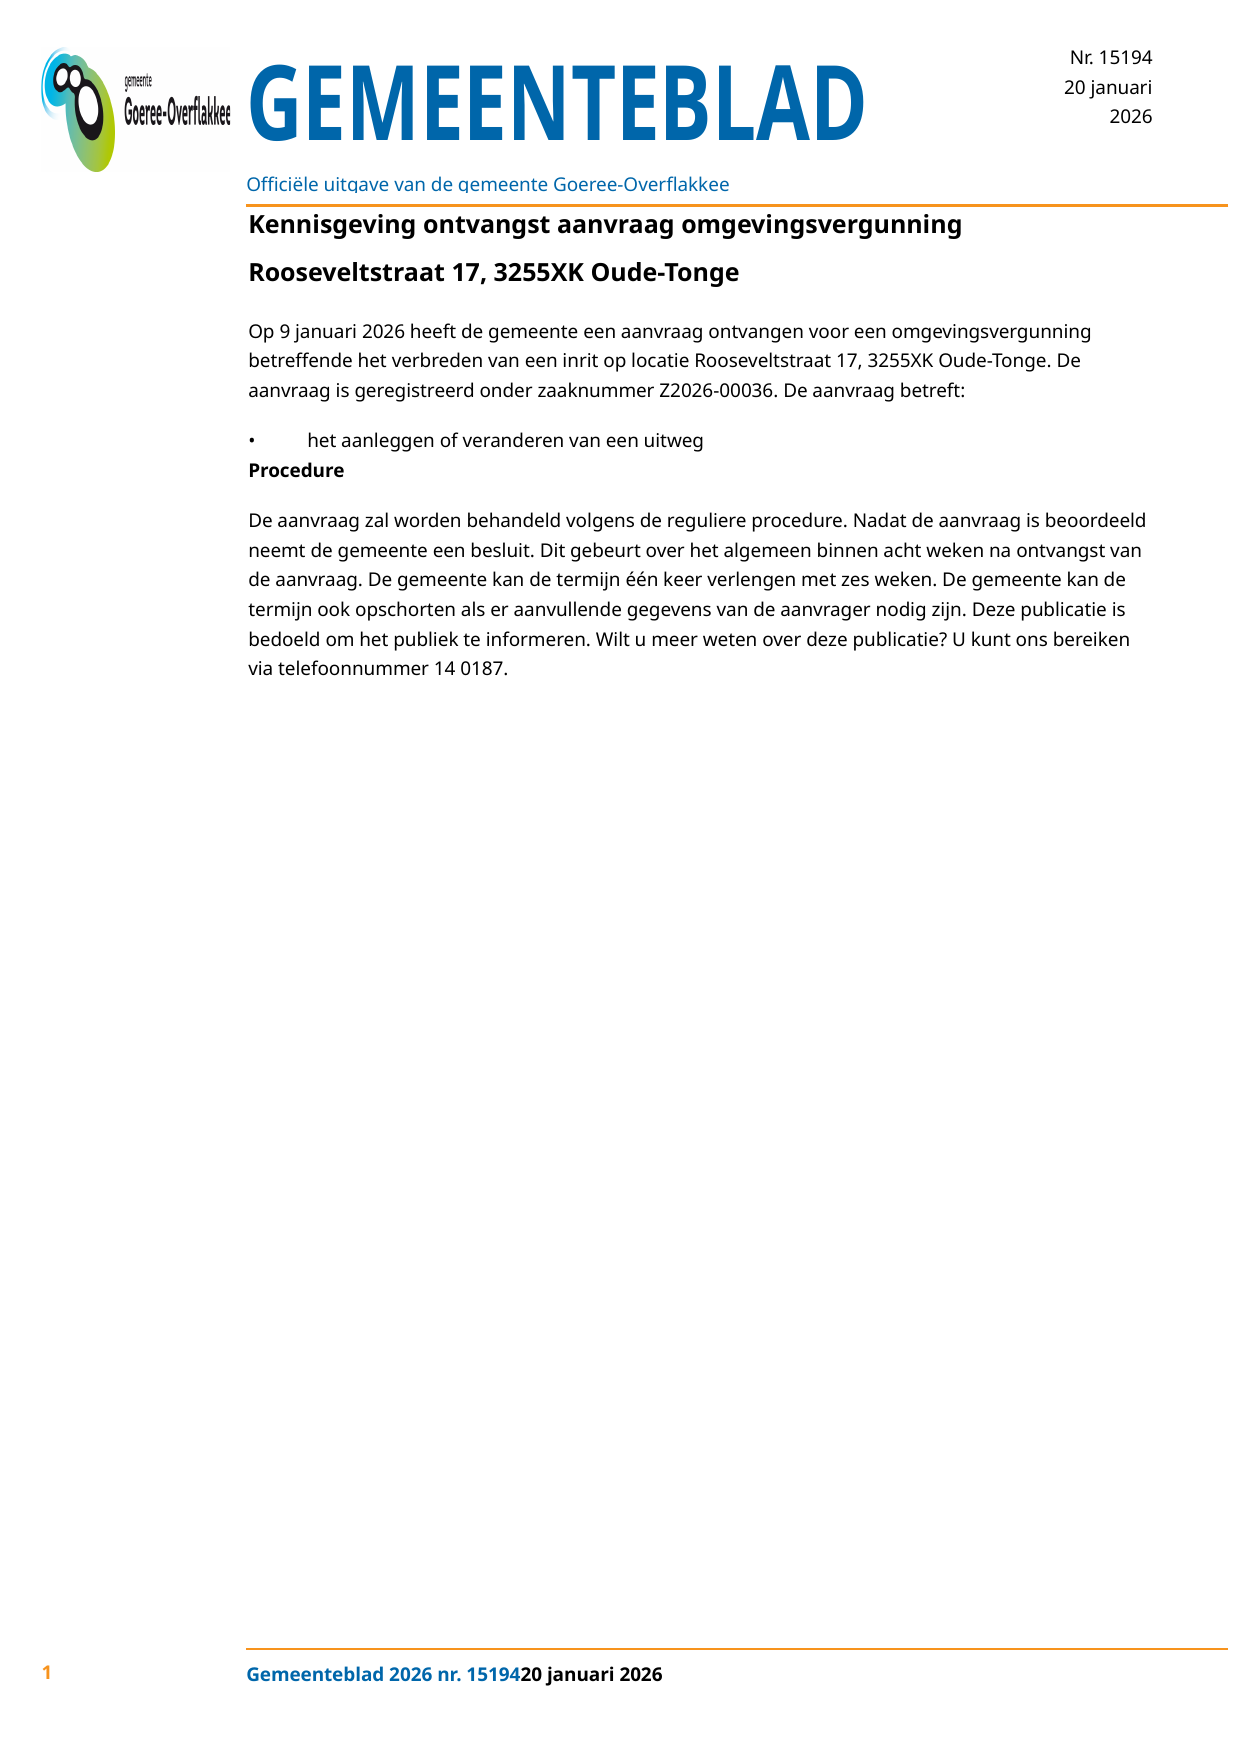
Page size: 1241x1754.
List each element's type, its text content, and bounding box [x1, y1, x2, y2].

text Op 9 januari 2026 heeft de gemeente een aanvraag ontvangen voor een omgevingsvergunning betreffende het verbreden van een inrit op locatie Rooseveltstraat 17, 3255XK Oude-Tonge. De aanvraag is geregistreerd onder zaaknummer Z2026-00036. De aanvraag betreft: [248, 318, 1152, 403]
list het aanleggen of veranderen van een uitweg [248, 427, 1152, 453]
picture [41, 47, 231, 172]
text Kennisgeving ontvangst aanvraag omgevingsvergunning Rooseveltstraat 17, 3255XK Oude-Tonge [248, 207, 1152, 288]
text De aanvraag zal worden behandeld volgens de reguliere procedure. Nadat de aanvraag is beoordeeld neemt de gemeente een besluit. Dit gebeurt over het algemeen binnen acht weken na ontvangst van de aanvraag. De gemeente kan de termijn één keer verlengen met zes weken. De gemeente kan de termijn ook opschorten als er aanvullende gegevens van de aanvrager nodig zijn. Deze publicatie is bedoeld om het publiek te informeren. Wilt u meer weten over deze publicatie? U kunt ons bereiken via telefoonnummer 14 0187. [248, 507, 1152, 681]
text Procedure [248, 457, 1152, 483]
